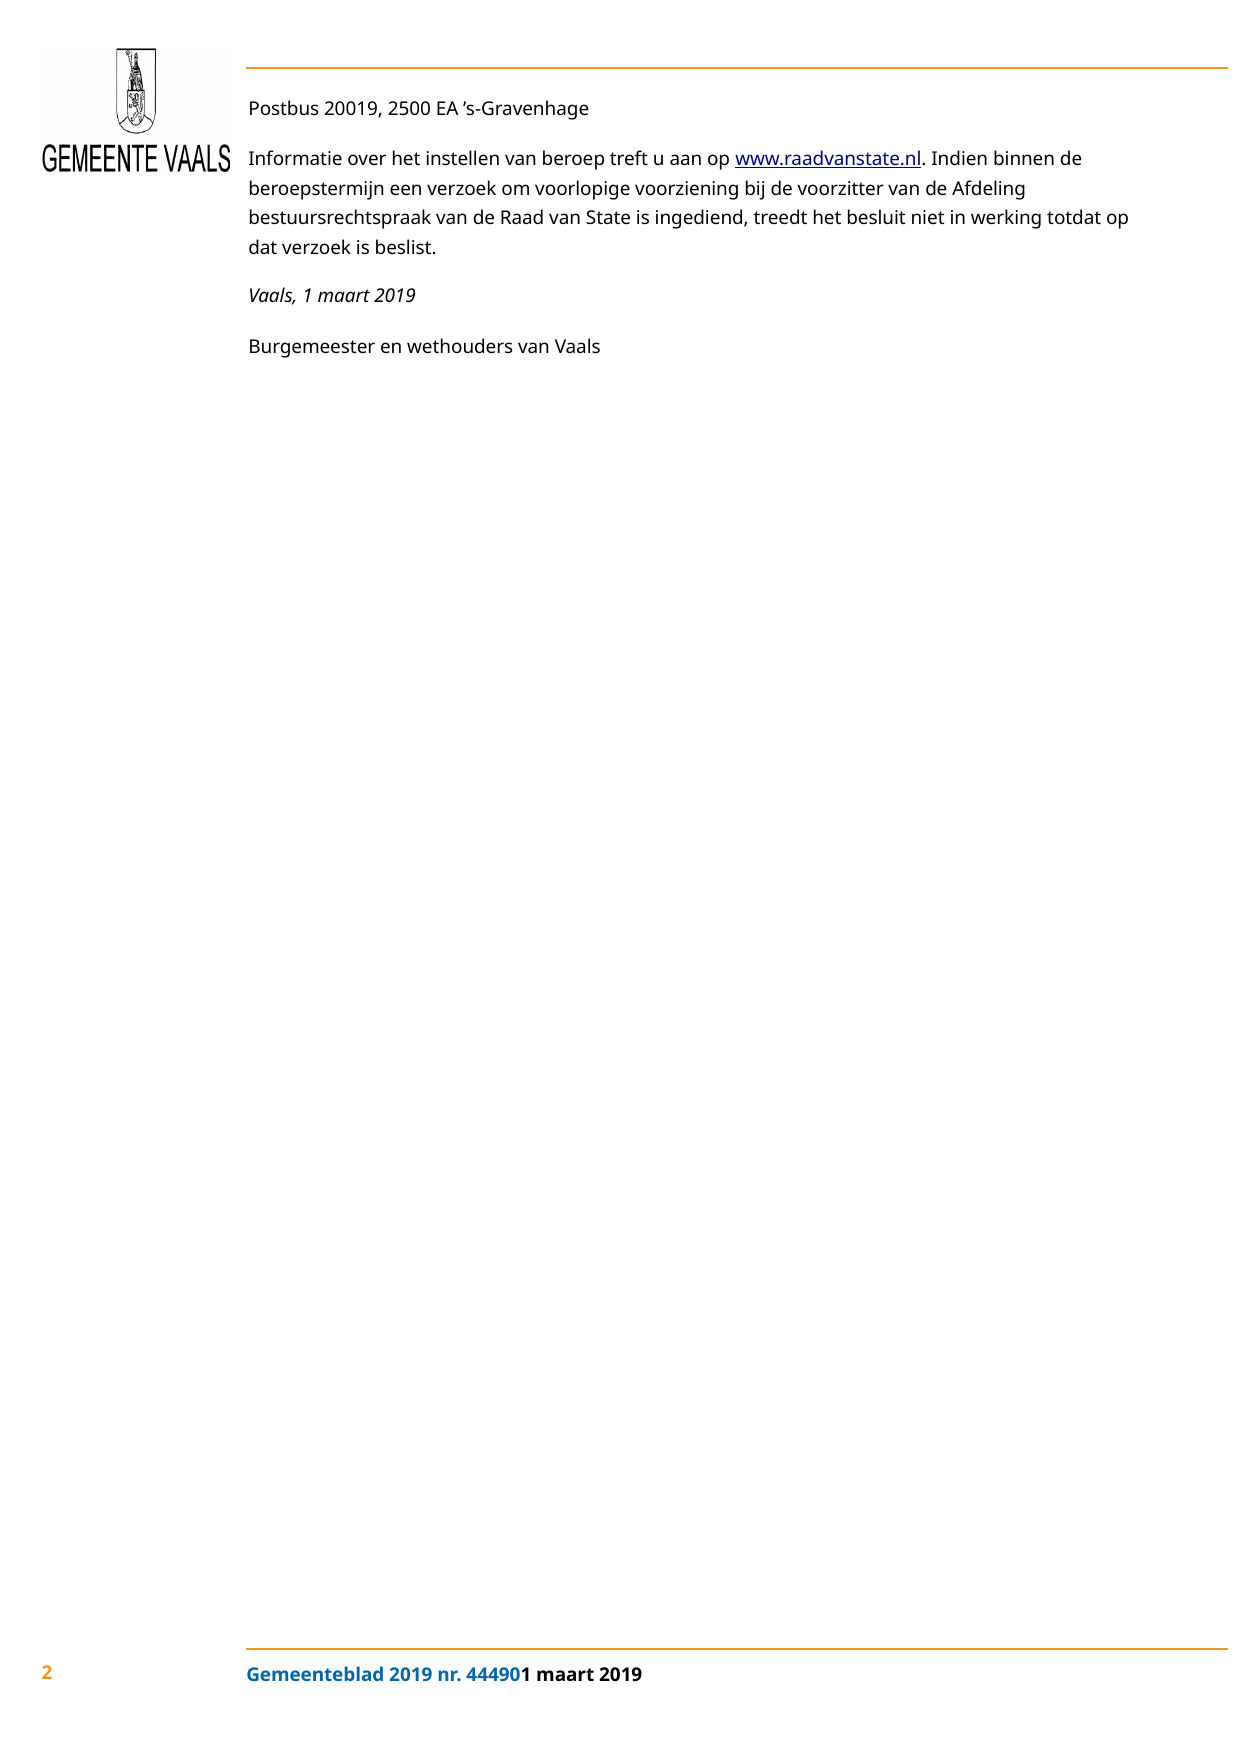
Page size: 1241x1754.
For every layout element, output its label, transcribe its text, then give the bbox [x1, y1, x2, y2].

text Postbus 20019, 2500 EA ’s-Gravenhage [248, 95, 1152, 121]
text Vaals, 1 maart 2019 [248, 282, 1152, 307]
text Burgemeester en wethouders van Vaals [248, 333, 1152, 359]
picture [41, 47, 231, 172]
text Informatie over het instellen van beroep treft u aan op www.raadvanstate.nl. Indien binnen de beroepstermijn een verzoek om voorlopige voorziening bij de voorzitter van de Afdeling bestuursrechtspraak van de Raad van State is ingediend, treedt het besluit niet in werking totdat op dat verzoek is beslist. [248, 145, 1152, 260]
